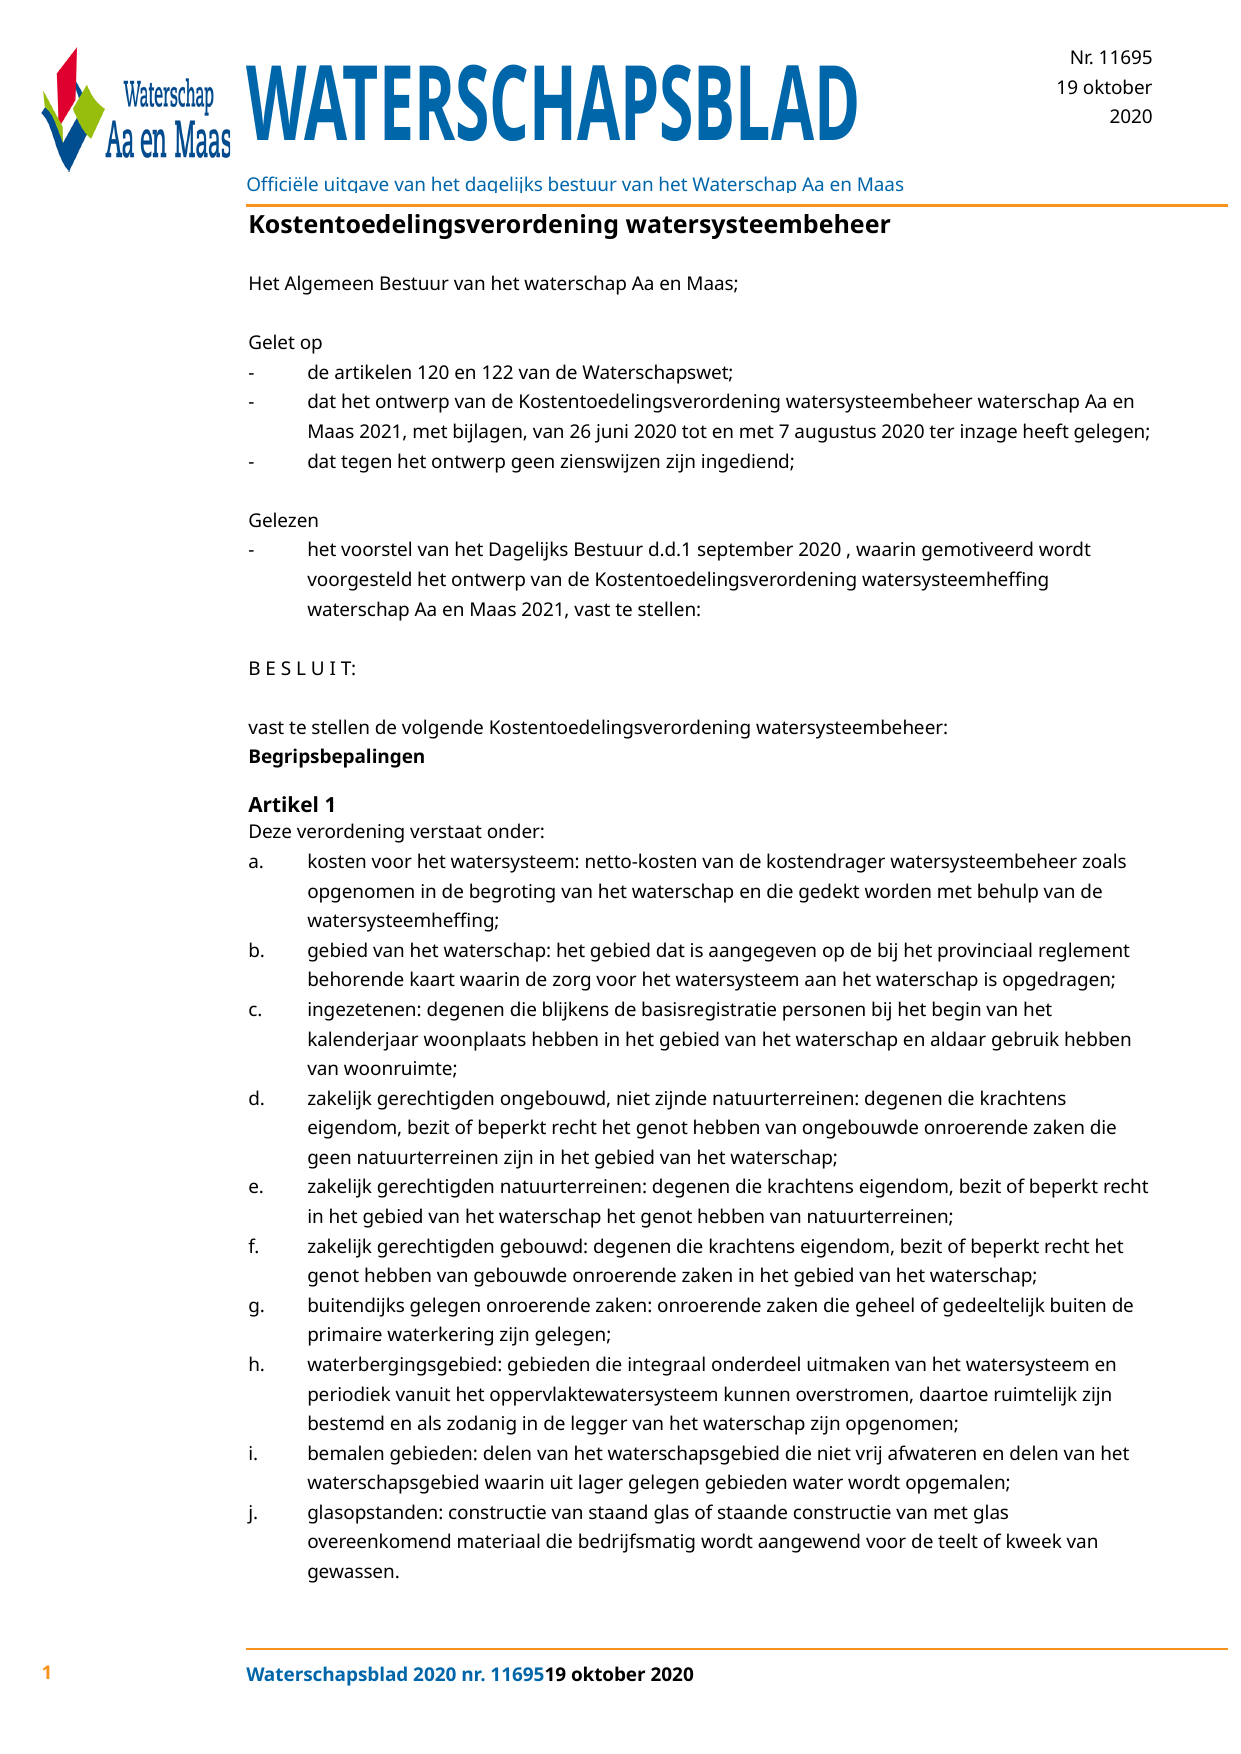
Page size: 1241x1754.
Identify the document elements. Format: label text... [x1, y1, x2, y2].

list dat tegen het ontwerp geen zienswijzen zijn ingediend; [248, 448, 1152, 473]
list waterbergingsgebied: gebieden die integraal onderdeel uitmaken van het watersysteem en periodiek vanuit het oppervlaktewatersysteem kunnen overstromen, daartoe ruimtelijk zijn bestemd en als zodanig in de legger van het waterschap zijn opgenomen; [248, 1351, 1152, 1436]
picture [41, 47, 231, 172]
list kosten voor het watersysteem: netto-kosten van de kostendrager watersysteembeheer zoals opgenomen in de begroting van het waterschap en die gedekt worden met behulp van de watersysteemheffing; [248, 848, 1152, 933]
list zakelijk gerechtigden ongebouwd, niet zijnde natuurterreinen: degenen die krachtens eigendom, bezit of beperkt recht het genot hebben van ongebouwde onroerende zaken die geen natuurterreinen zijn in het gebied van het waterschap; [248, 1085, 1152, 1170]
text B E S L U I T: [248, 655, 1152, 681]
text Het Algemeen Bestuur van het waterschap Aa en Maas; [248, 270, 1152, 296]
list zakelijk gerechtigden natuurterreinen: degenen die krachtens eigendom, bezit of beperkt recht in het gebied van het waterschap het genot hebben van natuurterreinen; [248, 1174, 1152, 1229]
text Gelet op [248, 329, 1152, 355]
text Kostentoedelingsverordening watersysteembeheer [248, 207, 1152, 241]
list buitendijks gelegen onroerende zaken: onroerende zaken die geheel of gedeeltelijk buiten de primaire waterkering zijn gelegen; [248, 1292, 1152, 1347]
text vast te stellen de volgende Kostentoedelingsverordening watersysteembeheer: [248, 714, 1152, 740]
list zakelijk gerechtigden gebouwd: degenen die krachtens eigendom, bezit of beperkt recht het genot hebben van gebouwde onroerende zaken in het gebied van het waterschap; [248, 1233, 1152, 1288]
text Begripsbepalingen [248, 744, 1152, 769]
list het voorstel van het Dagelijks Bestuur d.d.1 september 2020 , waarin gemotiveerd wordt voorgesteld het ontwerp van de Kostentoedelingsverordening watersysteemheffing waterschap Aa en Maas 2021, vast te stellen: [248, 537, 1152, 621]
text Deze verordening verstaat onder: [248, 819, 1152, 844]
list ingezetenen: degenen die blijkens de basisregistratie personen bij het begin van het kalenderjaar woonplaats hebben in het gebied van het waterschap en aldaar gebruik hebben van woonruimte; [248, 996, 1152, 1081]
text Artikel 1 [248, 790, 1152, 819]
list bemalen gebieden: delen van het waterschapsgebied die niet vrij afwateren en delen van het waterschapsgebied waarin uit lager gelegen gebieden water wordt opgemalen; [248, 1440, 1152, 1495]
list gebied van het waterschap: het gebied dat is aangegeven op de bij het provinciaal reglement behorende kaart waarin de zorg voor het watersysteem aan het waterschap is opgedragen; [248, 937, 1152, 992]
list de artikelen 120 en 122 van de Waterschapswet; [248, 359, 1152, 385]
list glasopstanden: constructie van staand glas of staande constructie van met glas overeenkomend materiaal die bedrijfsmatig wordt aangewend voor de teelt of kweek van gewassen. [248, 1499, 1152, 1584]
list dat het ontwerp van de Kostentoedelingsverordening watersysteembeheer waterschap Aa en Maas 2021, met bijlagen, van 26 juni 2020 tot en met 7 augustus 2020 ter inzage heeft gelegen; [248, 389, 1152, 444]
text Gelezen [248, 507, 1152, 533]
